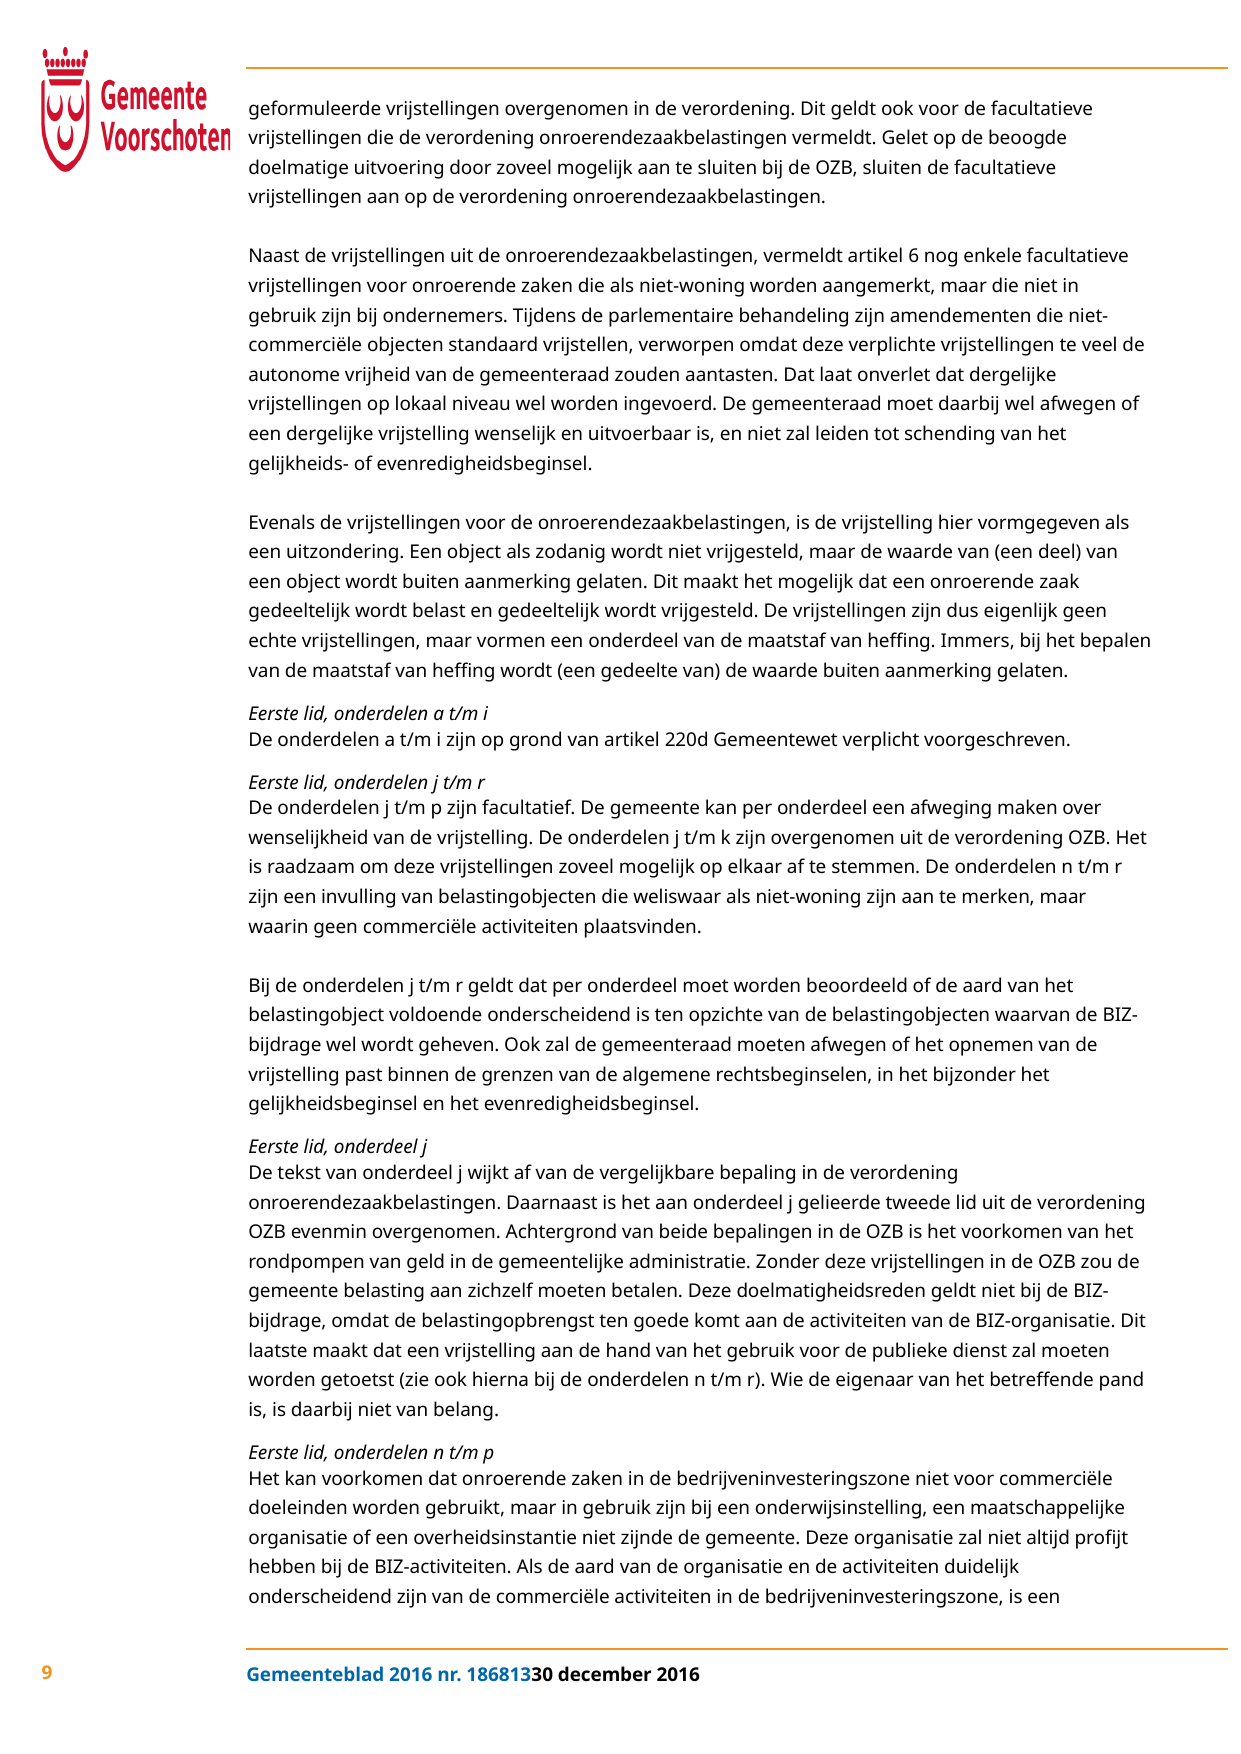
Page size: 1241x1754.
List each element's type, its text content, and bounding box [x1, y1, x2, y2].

text Eerste lid, onderdeel j [248, 1133, 1152, 1159]
text De tekst van onderdeel j wijkt af van de vergelijkbare bepaling in de verordening onroerendezaakbelastingen. Daarnaast is het aan onderdeel j gelieerde tweede lid uit de verordening OZB evenmin overgenomen. Achtergrond van beide bepalingen in de OZB is het voorkomen van het rondpompen van geld in de gemeentelijke administratie. Zonder deze vrijstellingen in de OZB zou de gemeente belasting aan zichzelf moeten betalen. Deze doelmatigheidsreden geldt niet bij de BIZ-bijdrage, omdat de belastingopbrengst ten goede komt aan de activiteiten van de BIZ-organisatie. Dit laatste maakt dat een vrijstelling aan de hand van het gebruik voor de publieke dienst zal moeten worden getoetst (zie ook hierna bij de onderdelen n t/m r). Wie de eigenaar van het betreffende pand is, is daarbij niet van belang. [248, 1159, 1152, 1422]
text Eerste lid, onderdelen j t/m r [248, 769, 1152, 794]
text geformuleerde vrijstellingen overgenomen in de verordening. Dit geldt ook voor de facultatieve vrijstellingen die de verordening onroerendezaakbelastingen vermeldt. Gelet op de beoogde doelmatige uitvoering door zoveel mogelijk aan te sluiten bij de OZB, sluiten de facultatieve vrijstellingen aan op de verordening onroerendezaakbelastingen. [248, 95, 1152, 209]
text Naast de vrijstellingen uit de onroerendezaakbelastingen, vermeldt artikel 6 nog enkele facultatieve vrijstellingen voor onroerende zaken die als niet-woning worden aangemerkt, maar die niet in gebruik zijn bij ondernemers. Tijdens de parlementaire behandeling zijn amendementen die niet-commerciële objecten standaard vrijstellen, verworpen omdat deze verplichte vrijstellingen te veel de autonome vrijheid van de gemeenteraad zouden aantasten. Dat laat onverlet dat dergelijke vrijstellingen op lokaal niveau wel worden ingevoerd. De gemeenteraad moet daarbij wel afwegen of een dergelijke vrijstelling wenselijk en uitvoerbaar is, en niet zal leiden tot schending van het gelijkheids- of evenredigheidsbeginsel. [248, 243, 1152, 476]
text Eerste lid, onderdelen a t/m i [248, 700, 1152, 726]
text Eerste lid, onderdelen n t/m p [248, 1439, 1152, 1465]
text Bij de onderdelen j t/m r geldt dat per onderdeel moet worden beoordeeld of de aard van het belastingobject voldoende onderscheidend is ten opzichte van de belastingobjecten waarvan de BIZ-bijdrage wel wordt geheven. Ook zal de gemeenteraad moeten afwegen of het opnemen van de vrijstelling past binnen de grenzen van de algemene rechtsbeginselen, in het bijzonder het gelijkheidsbeginsel en het evenredigheidsbeginsel. [248, 972, 1152, 1116]
picture [41, 47, 231, 172]
text Het kan voorkomen dat onroerende zaken in de bedrijveninvesteringszone niet voor commerciële doeleinden worden gebruikt, maar in gebruik zijn bij een onderwijsinstelling, een maatschappelijke organisatie of een overheidsinstantie niet zijnde de gemeente. Deze organisatie zal niet altijd profijt hebben bij de BIZ-activiteiten. Als de aard van de organisatie en de activiteiten duidelijk onderscheidend zijn van de commerciële activiteiten in de bedrijveninvesteringszone, is een [248, 1465, 1152, 1609]
text Evenals de vrijstellingen voor de onroerendezaakbelastingen, is de vrijstelling hier vormgegeven als een uitzondering. Een object als zodanig wordt niet vrijgesteld, maar de waarde van (een deel) van een object wordt buiten aanmerking gelaten. Dit maakt het mogelijk dat een onroerende zaak gedeeltelijk wordt belast en gedeeltelijk wordt vrijgesteld. De vrijstellingen zijn dus eigenlijk geen echte vrijstellingen, maar vormen een onderdeel van de maatstaf van heffing. Immers, bij het bepalen van de maatstaf van heffing wordt (een gedeelte van) de waarde buiten aanmerking gelaten. [248, 509, 1152, 683]
text De onderdelen a t/m i zijn op grond van artikel 220d Gemeentewet verplicht voorgeschreven. [248, 726, 1152, 751]
text De onderdelen j t/m p zijn facultatief. De gemeente kan per onderdeel een afweging maken over wenselijkheid van de vrijstelling. De onderdelen j t/m k zijn overgenomen uit de verordening OZB. Het is raadzaam om deze vrijstellingen zoveel mogelijk op elkaar af te stemmen. De onderdelen n t/m r zijn een invulling van belastingobjecten die weliswaar als niet-woning zijn aan te merken, maar waarin geen commerciële activiteiten plaatsvinden. [248, 794, 1152, 939]
